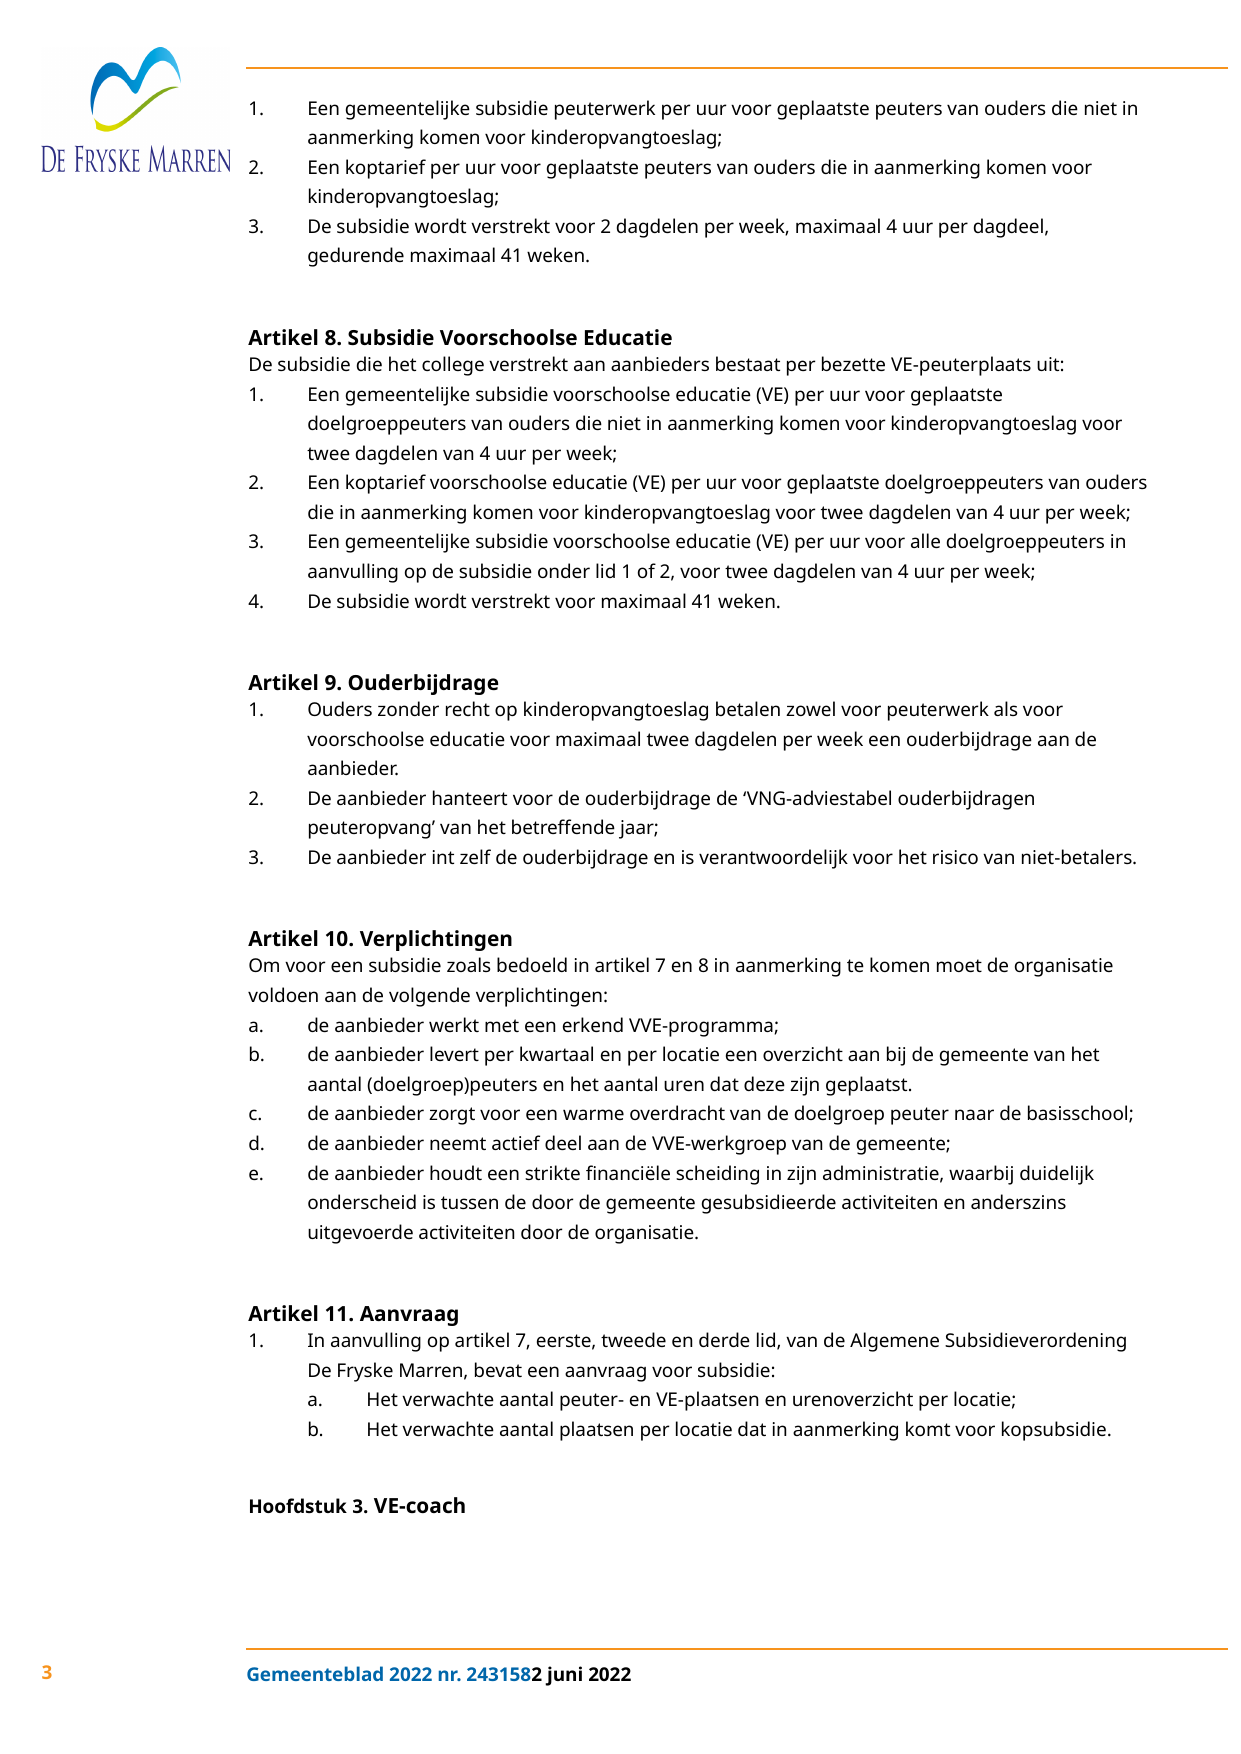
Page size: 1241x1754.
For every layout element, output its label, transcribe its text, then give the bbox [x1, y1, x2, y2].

list De aanbieder int zelf de ouderbijdrage en is verantwoordelijk voor het risico van niet-betalers. [248, 844, 1152, 870]
text Om voor een subsidie zoals bedoeld in artikel 7 en 8 in aanmerking te komen moet de organisatie voldoen aan de volgende verplichtingen: [248, 953, 1152, 1008]
list De aanbieder hanteert voor de ouderbijdrage de ‘VNG-adviestabel ouderbijdragen peuteropvang’ van het betreffende jaar; [248, 785, 1152, 840]
list De subsidie wordt verstrekt voor maximaal 41 weken. [248, 588, 1152, 613]
list de aanbieder neemt actief deel aan de VVE-werkgroep van de gemeente; [248, 1130, 1152, 1156]
list de aanbieder levert per kwartaal en per locatie een overzicht aan bij de gemeente van het aantal (doelgroep)peuters en het aantal uren dat deze zijn geplaatst. [248, 1041, 1152, 1097]
list de aanbieder houdt een strikte financiële scheiding in zijn administratie, waarbij duidelijk onderscheid is tussen de door de gemeente gesubsidieerde activiteiten en anderszins uitgevoerde activiteiten door de organisatie. [248, 1160, 1152, 1244]
list Een gemeentelijke subsidie voorschoolse educatie (VE) per uur voor geplaatste doelgroeppeuters van ouders die niet in aanmerking komen voor kinderopvangtoeslag voor twee dagdelen van 4 uur per week; [248, 381, 1152, 466]
list Het verwachte aantal plaatsen per locatie dat in aanmerking komt voor kopsubsidie. [307, 1416, 1152, 1442]
list Het verwachte aantal peuter- en VE-plaatsen en urenoverzicht per locatie; [307, 1386, 1152, 1412]
text Hoofdstuk 3. VE-coach [248, 1491, 1152, 1520]
list Een gemeentelijke subsidie voorschoolse educatie (VE) per uur voor alle doelgroeppeuters in aanvulling op de subsidie onder lid 1 of 2, voor twee dagdelen van 4 uur per week; [248, 529, 1152, 584]
text De subsidie die het college verstrekt aan aanbieders bestaat per bezette VE-peuterplaats uit: [248, 351, 1152, 377]
list de aanbieder werkt met een erkend VVE-programma; [248, 1012, 1152, 1037]
list Ouders zonder recht op kinderopvangtoeslag betalen zowel voor peuterwerk als voor voorschoolse educatie voor maximaal twee dagdelen per week een ouderbijdrage aan de aanbieder. [248, 696, 1152, 781]
picture [41, 47, 231, 172]
list De subsidie wordt verstrekt voor 2 dagdelen per week, maximaal 4 uur per dagdeel, gedurende maximaal 41 weken. [248, 213, 1152, 268]
list Een koptarief per uur voor geplaatste peuters van ouders die in aanmerking komen voor kinderopvangtoeslag; [248, 154, 1152, 209]
text Artikel 8. Subsidie Voorschoolse Educatie [248, 323, 1152, 351]
text Artikel 9. Ouderbijdrage [248, 668, 1152, 696]
text Artikel 10. Verplichtingen [248, 924, 1152, 953]
list In aanvulling op artikel 7, eerste, tweede en derde lid, van de Algemene Subsidieverordening De Fryske Marren, bevat een aanvraag voor subsidie: [248, 1327, 1152, 1383]
list Een gemeentelijke subsidie peuterwerk per uur voor geplaatste peuters van ouders die niet in aanmerking komen voor kinderopvangtoeslag; [248, 95, 1152, 150]
text Artikel 11. Aanvraag [248, 1299, 1152, 1327]
list de aanbieder zorgt voor een warme overdracht van de doelgroep peuter naar de basisschool; [248, 1101, 1152, 1126]
list Een koptarief voorschoolse educatie (VE) per uur voor geplaatste doelgroeppeuters van ouders die in aanmerking komen voor kinderopvangtoeslag voor twee dagdelen van 4 uur per week; [248, 469, 1152, 525]
